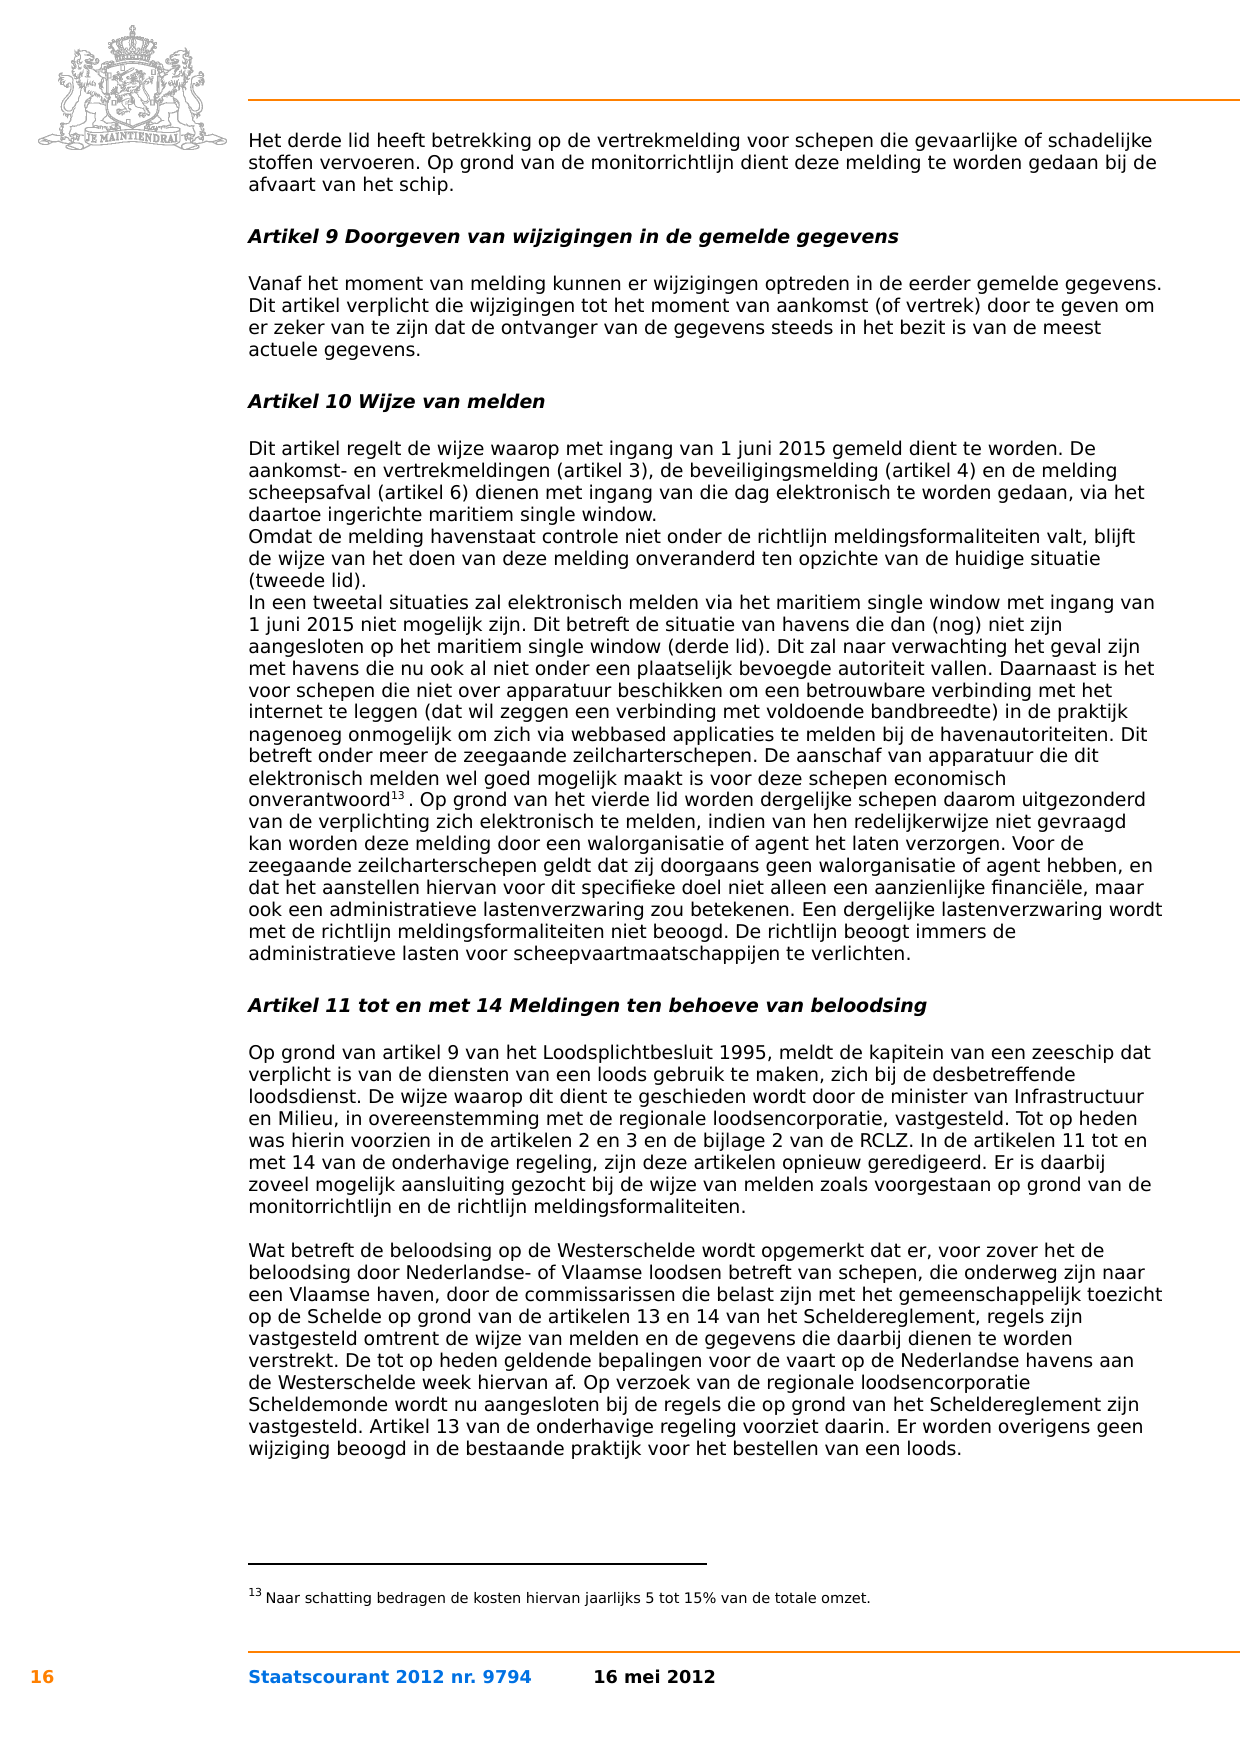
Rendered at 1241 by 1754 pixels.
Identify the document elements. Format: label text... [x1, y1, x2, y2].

text Op grond van artikel 9 van het Loodsplichtbesluit 1995, meldt de kapitein van een zeeschip dat verplicht is van de diensten van een loods gebruik te maken, zich bij de desbetreffende loodsdienst. De wijze waarop dit dient te geschieden wordt door de minister van Infrastructuur en Milieu, in overeenstemming met de regionale loodsencorporatie, vastgesteld. Tot op heden was hierin voorzien in de artikelen 2 en 3 en de bijlage 2 van de RCLZ. In de artikelen 11 tot en met 14 van de onderhavige regeling, zijn deze artikelen opnieuw geredigeerd. Er is daarbij zoveel mogelijk aansluiting gezocht bij de wijze van melden zoals voorgestaan op grond van de monitorrichtlijn en de richtlijn meldingsformaliteiten. [248, 1042, 1163, 1218]
text Vanaf het moment van melding kunnen er wijzigingen optreden in de eerder gemelde gegevens. Dit artikel verplicht die wijzigingen tot het moment van aankomst (of vertrek) door te geven om er zeker van te zijn dat de ontvanger van de gegevens steeds in het bezit is van de meest actuele gegevens. [248, 273, 1163, 361]
text Het derde lid heeft betrekking op de vertrekmelding voor schepen die gevaarlijke of schadelijke stoffen vervoeren. Op grond van de monitorrichtlijn dient deze melding te worden gedaan bij de afvaart van het schip. [248, 130, 1163, 196]
text Dit artikel regelt de wijze waarop met ingang van 1 juni 2015 gemeld dient te worden. De aankomst- en vertrekmeldingen (artikel 3), de beveiligingsmelding (artikel 4) en de melding scheepsafval (artikel 6) dienen met ingang van die dag elektronisch te worden gedaan, via het daartoe ingerichte maritiem single window. [248, 438, 1163, 526]
text Wat betreft de beloodsing op de Westerschelde wordt opgemerkt dat er, voor zover het de beloodsing door Nederlandse- of Vlaamse loodsen betreft van schepen, die onderweg zijn naar een Vlaamse haven, door de commissarissen die belast zijn met het gemeenschappelijk toezicht op de Schelde op grond van de artikelen 13 en 14 van het Scheldereglement, regels zijn vastgesteld omtrent de wijze van melden en de gegevens die daarbij dienen te worden verstrekt. De tot op heden geldende bepalingen voor de vaart op de Nederlandse havens aan de Westerschelde week hiervan af. Op verzoek van de regionale loodsencorporatie Scheldemonde wordt nu aangesloten bij de regels die op grond van het Scheldereglement zijn vastgesteld. Artikel 13 van de onderhavige regeling voorziet daarin. Er worden overigens geen wijziging beoogd in de bestaande praktijk voor het bestellen van een loods. [248, 1240, 1163, 1460]
subtitle Artikel 11 tot en met 14 Meldingen ten behoeve van beloodsing [248, 995, 1163, 1017]
text In een tweetal situaties zal elektronisch melden via het maritiem single window met ingang van 1 juni 2015 niet mogelijk zijn. Dit betreft de situatie van havens die dan (nog) niet zijn aangesloten op het maritiem single window (derde lid). Dit zal naar verwachting het geval zijn met havens die nu ook al niet onder een plaatselijk bevoegde autoriteit vallen. Daarnaast is het voor schepen die niet over apparatuur beschikken om een betrouwbare verbinding met het internet te leggen (dat wil zeggen een verbinding met voldoende bandbreedte) in de praktijk nagenoeg onmogelijk om zich via webbased applicaties te melden bij de havenautoriteiten. Dit betreft onder meer de zeegaande zeilcharterschepen. De aanschaf van apparatuur die dit elektronisch melden wel goed mogelijk maakt is voor deze schepen economisch onverantwoord. Op grond van het vierde lid worden dergelijke schepen daarom uitgezonderd van de verplichting zich elektronisch te melden, indien van hen redelijkerwijze niet gevraagd kan worden deze melding door een walorganisatie of agent het laten verzorgen. Voor de zeegaande zeilcharterschepen geldt dat zij doorgaans geen walorganisatie of agent hebben, en dat het aanstellen hiervan voor dit specifieke doel niet alleen een aanzienlijke financiële, maar ook een administratieve lastenverzwaring zou betekenen. Een dergelijke lastenverzwaring wordt met de richtlijn meldingsformaliteiten niet beoogd. De richtlijn beoogt immers de administratieve lasten voor scheepvaartmaatschappijen te verlichten. [248, 592, 1163, 965]
text Naar schatting bedragen de kosten hiervan jaarlijks 5 tot 15% van de totale omzet. [248, 1586, 1163, 1608]
text Omdat de melding havenstaat controle niet onder de richtlijn meldingsformaliteiten valt, blijft de wijze van het doen van deze melding onveranderd ten opzichte van de huidige situatie (tweede lid). [248, 526, 1163, 592]
subtitle Artikel 9 Doorgeven van wijzigingen in de gemelde gegevens [248, 226, 1163, 248]
subtitle Artikel 10 Wijze van melden [248, 391, 1163, 413]
picture [38, 25, 227, 150]
